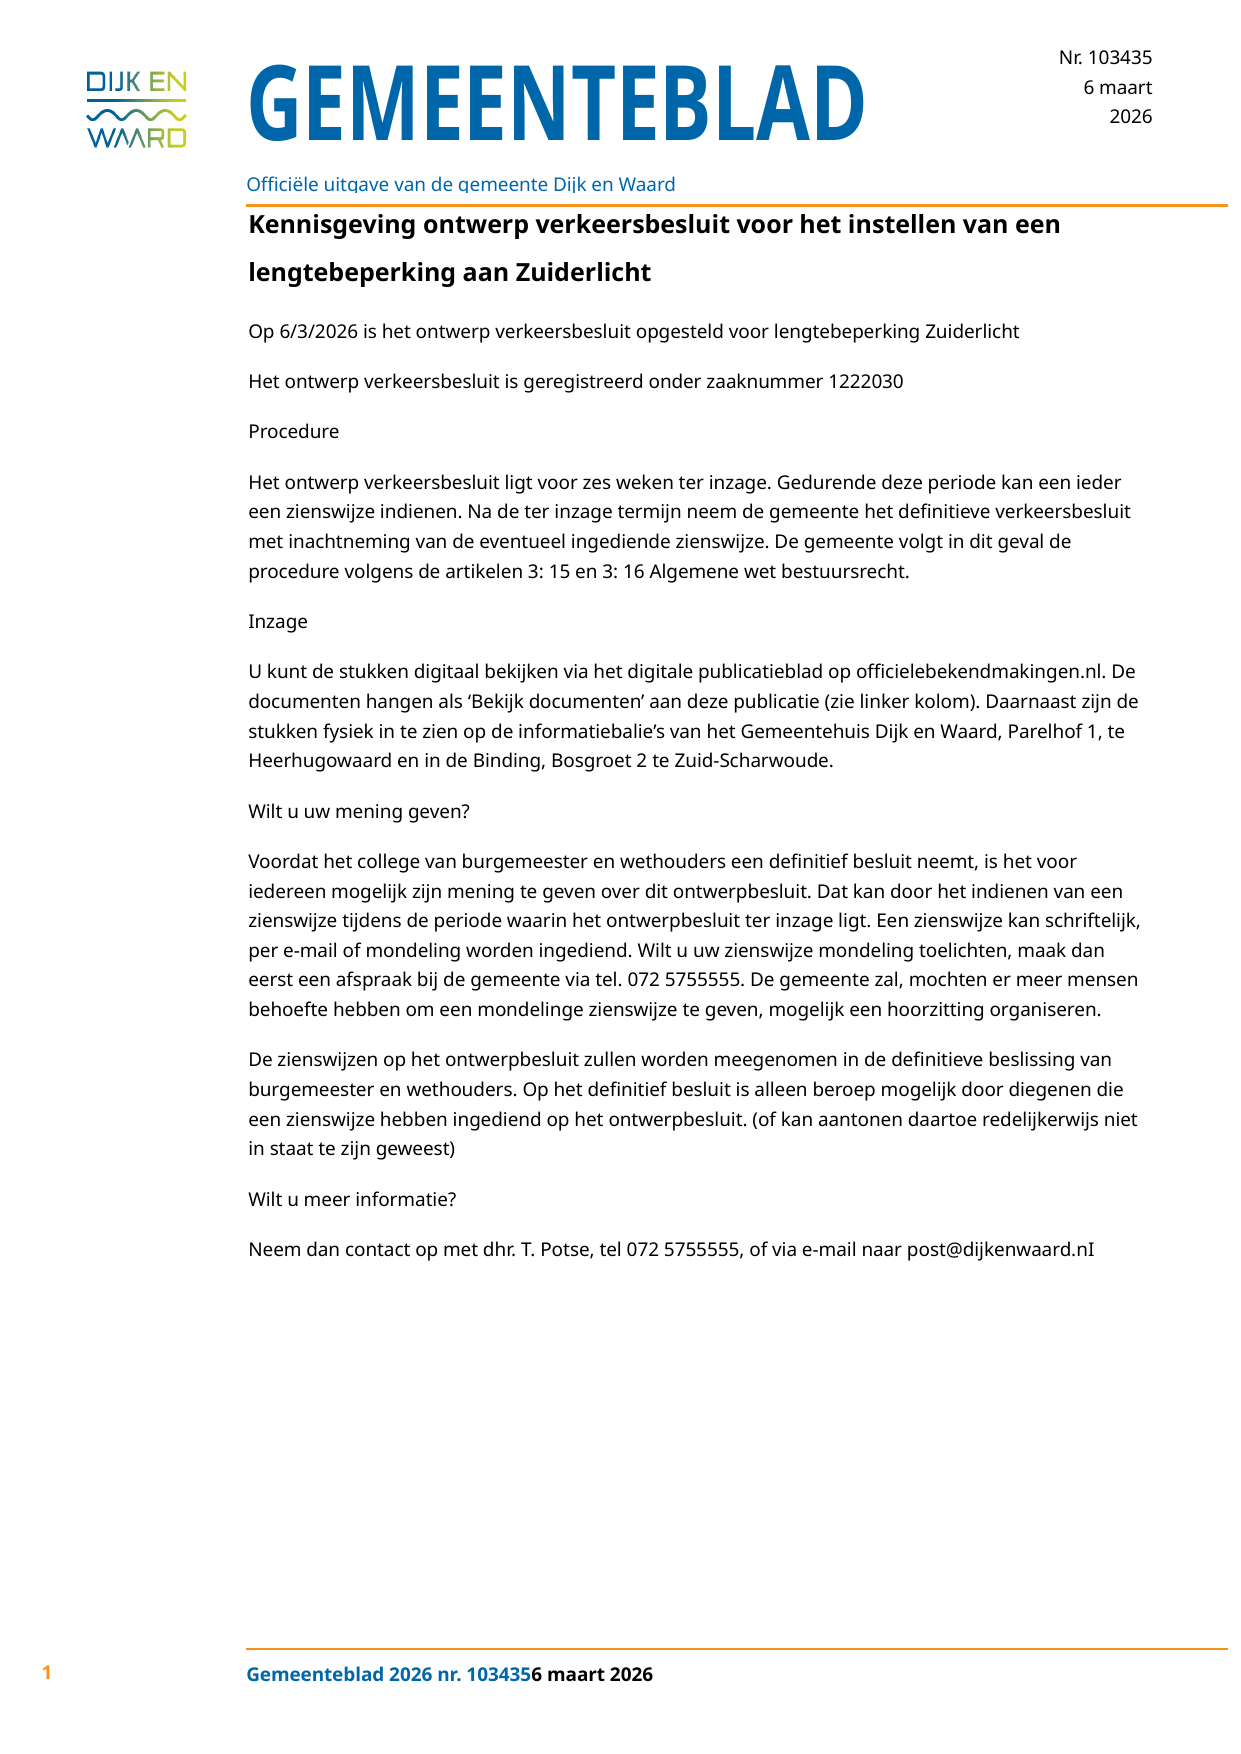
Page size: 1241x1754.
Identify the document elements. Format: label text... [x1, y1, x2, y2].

picture [41, 47, 231, 172]
text Voordat het college van burgemeester en wethouders een definitief besluit neemt, is het voor iedereen mogelijk zijn mening te geven over dit ontwerpbesluit. Dat kan door het indienen van een zienswijze tijdens de periode waarin het ontwerpbesluit ter inzage ligt. Een zienswijze kan schriftelijk, per e-mail of mondeling worden ingediend. Wilt u uw zienswijze mondeling toelichten, maak dan eerst een afspraak bij de gemeente via tel. 072 5755555. De gemeente zal, mochten er meer mensen behoefte hebben om een mondelinge zienswijze te geven, mogelijk een hoorzitting organiseren. [248, 848, 1152, 1022]
text Neem dan contact op met dhr. T. Potse, tel 072 5755555, of via e-mail naar post@dijkenwaard.nI [248, 1236, 1152, 1262]
text Het ontwerp verkeersbesluit is geregistreerd onder zaaknummer 1222030 [248, 368, 1152, 394]
text Wilt u uw mening geven? [248, 798, 1152, 824]
text Procedure [248, 419, 1152, 444]
text Inzage [248, 608, 1152, 634]
text Kennisgeving ontwerp verkeersbesluit voor het instellen van een lengtebeperking aan Zuiderlicht [248, 207, 1152, 288]
text Op 6/3/2026 is het ontwerp verkeersbesluit opgesteld voor lengtebeperking Zuiderlicht [248, 318, 1152, 344]
text De zienswijzen op het ontwerpbesluit zullen worden meegenomen in de definitieve beslissing van burgemeester en wethouders. Op het definitief besluit is alleen beroep mogelijk door diegenen die een zienswijze hebben ingediend op het ontwerpbesluit. (of kan aantonen daartoe redelijkerwijs niet in staat te zijn geweest) [248, 1047, 1152, 1161]
text Het ontwerp verkeersbesluit ligt voor zes weken ter inzage. Gedurende deze periode kan een ieder een zienswijze indienen. Na de ter inzage termijn neem de gemeente het definitieve verkeersbesluit met inachtneming van de eventueel ingediende zienswijze. De gemeente volgt in dit geval de procedure volgens de artikelen 3: 15 en 3: 16 Algemene wet bestuursrecht. [248, 469, 1152, 584]
text U kunt de stukken digitaal bekijken via het digitale publicatieblad op officielebekendmakingen.nl. De documenten hangen als ‘Bekijk documenten’ aan deze publicatie (zie linker kolom). Daarnaast zijn de stukken fysiek in te zien op de informatiebalie’s van het Gemeentehuis Dijk en Waard, Parelhof 1, te Heerhugowaard en in de Binding, Bosgroet 2 te Zuid-Scharwoude. [248, 659, 1152, 773]
text Wilt u meer informatie? [248, 1186, 1152, 1212]
